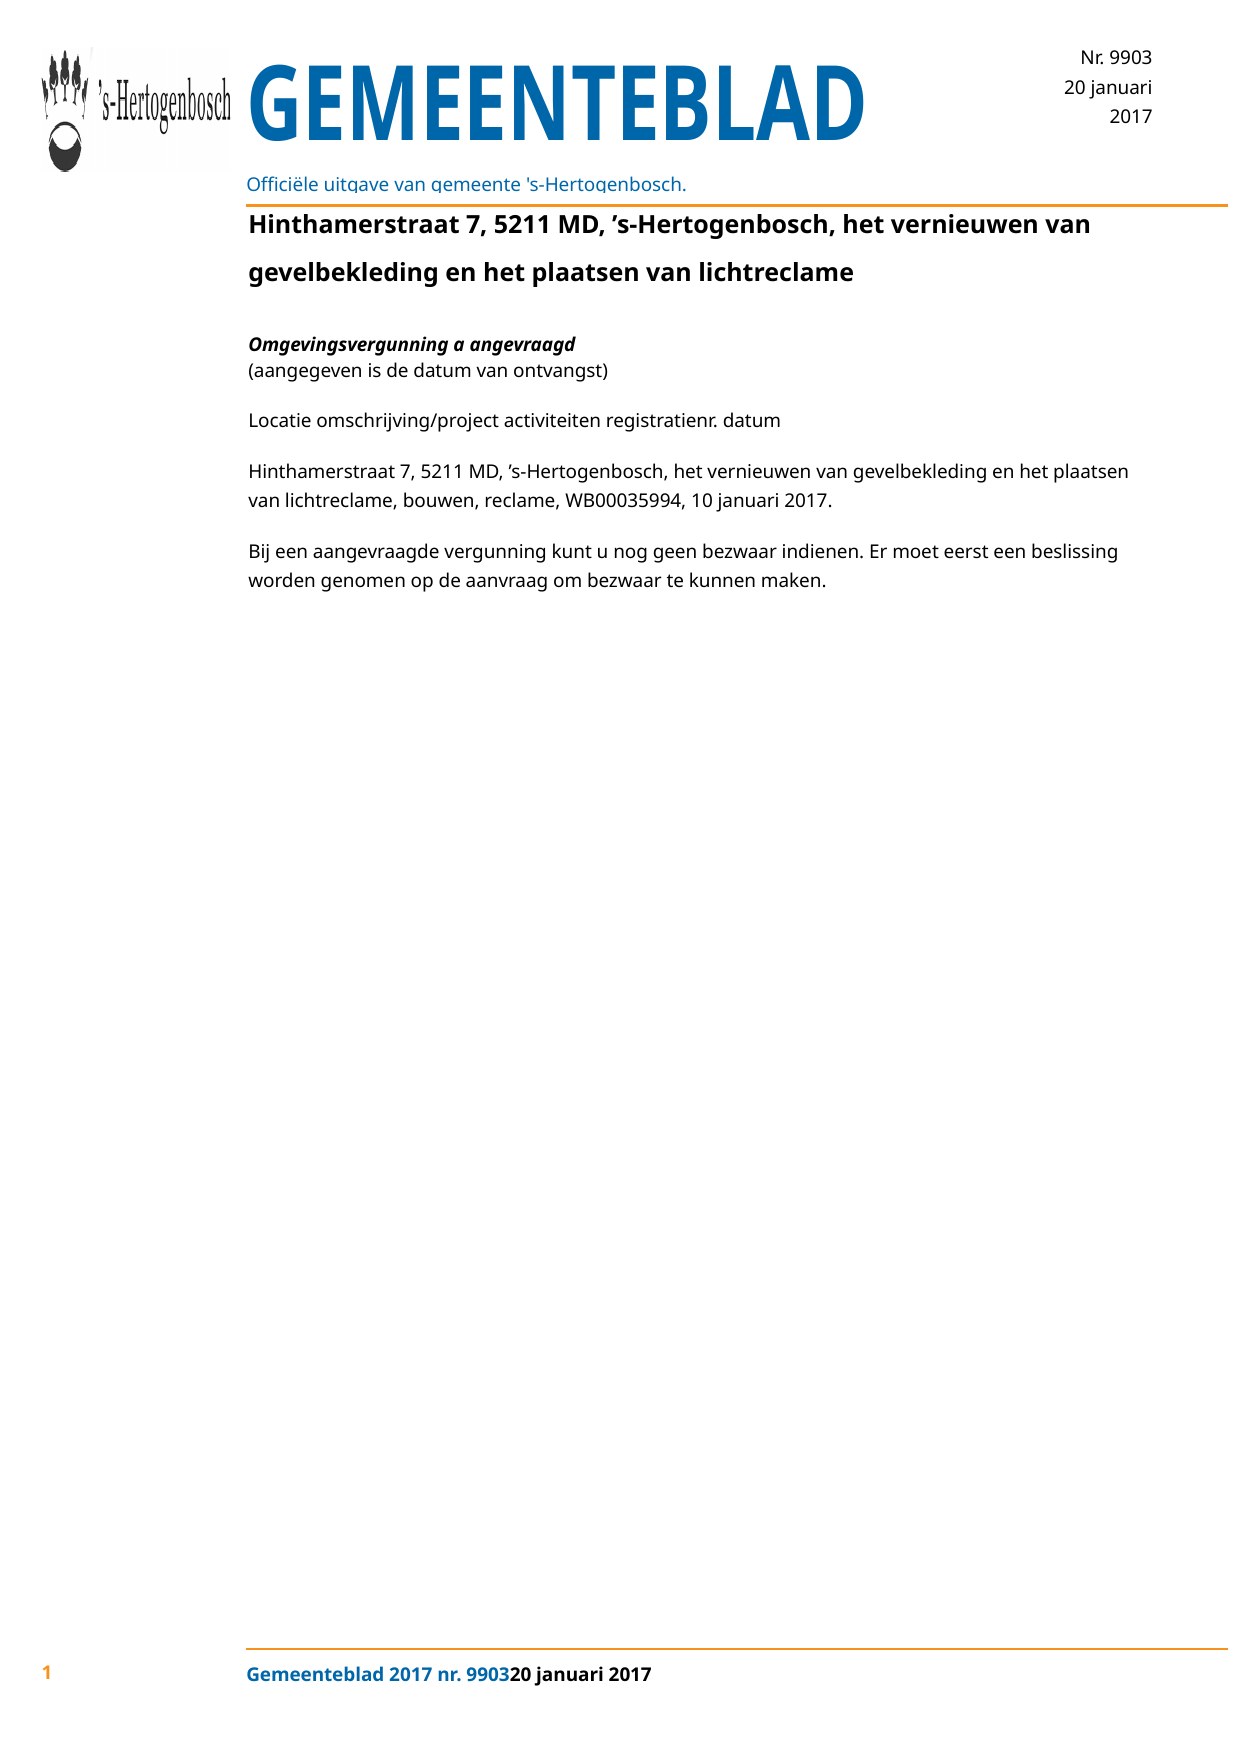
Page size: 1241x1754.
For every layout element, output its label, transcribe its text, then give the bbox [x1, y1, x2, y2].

text Hinthamerstraat 7, 5211 MD, ’s-Hertogenbosch, het vernieuwen van gevelbekleding en het plaatsen van lichtreclame, bouwen, reclame, WB00035994, 10 januari 2017. [248, 458, 1152, 513]
text Bij een aangevraagde vergunning kunt u nog geen bezwaar indienen. Er moet eerst een beslissing worden genomen op de aanvraag om bezwaar te kunnen maken. [248, 538, 1152, 593]
text Omgevingsvergunning a angevraagd [248, 331, 1152, 357]
text Locatie omschrijving/project activiteiten registratienr. datum [248, 408, 1152, 433]
text (aangegeven is de datum van ontvangst) [248, 357, 1152, 383]
text Hinthamerstraat 7, 5211 MD, ’s-Hertogenbosch, het vernieuwen van gevelbekleding en het plaatsen van lichtreclame [248, 207, 1152, 288]
picture [41, 47, 231, 172]
